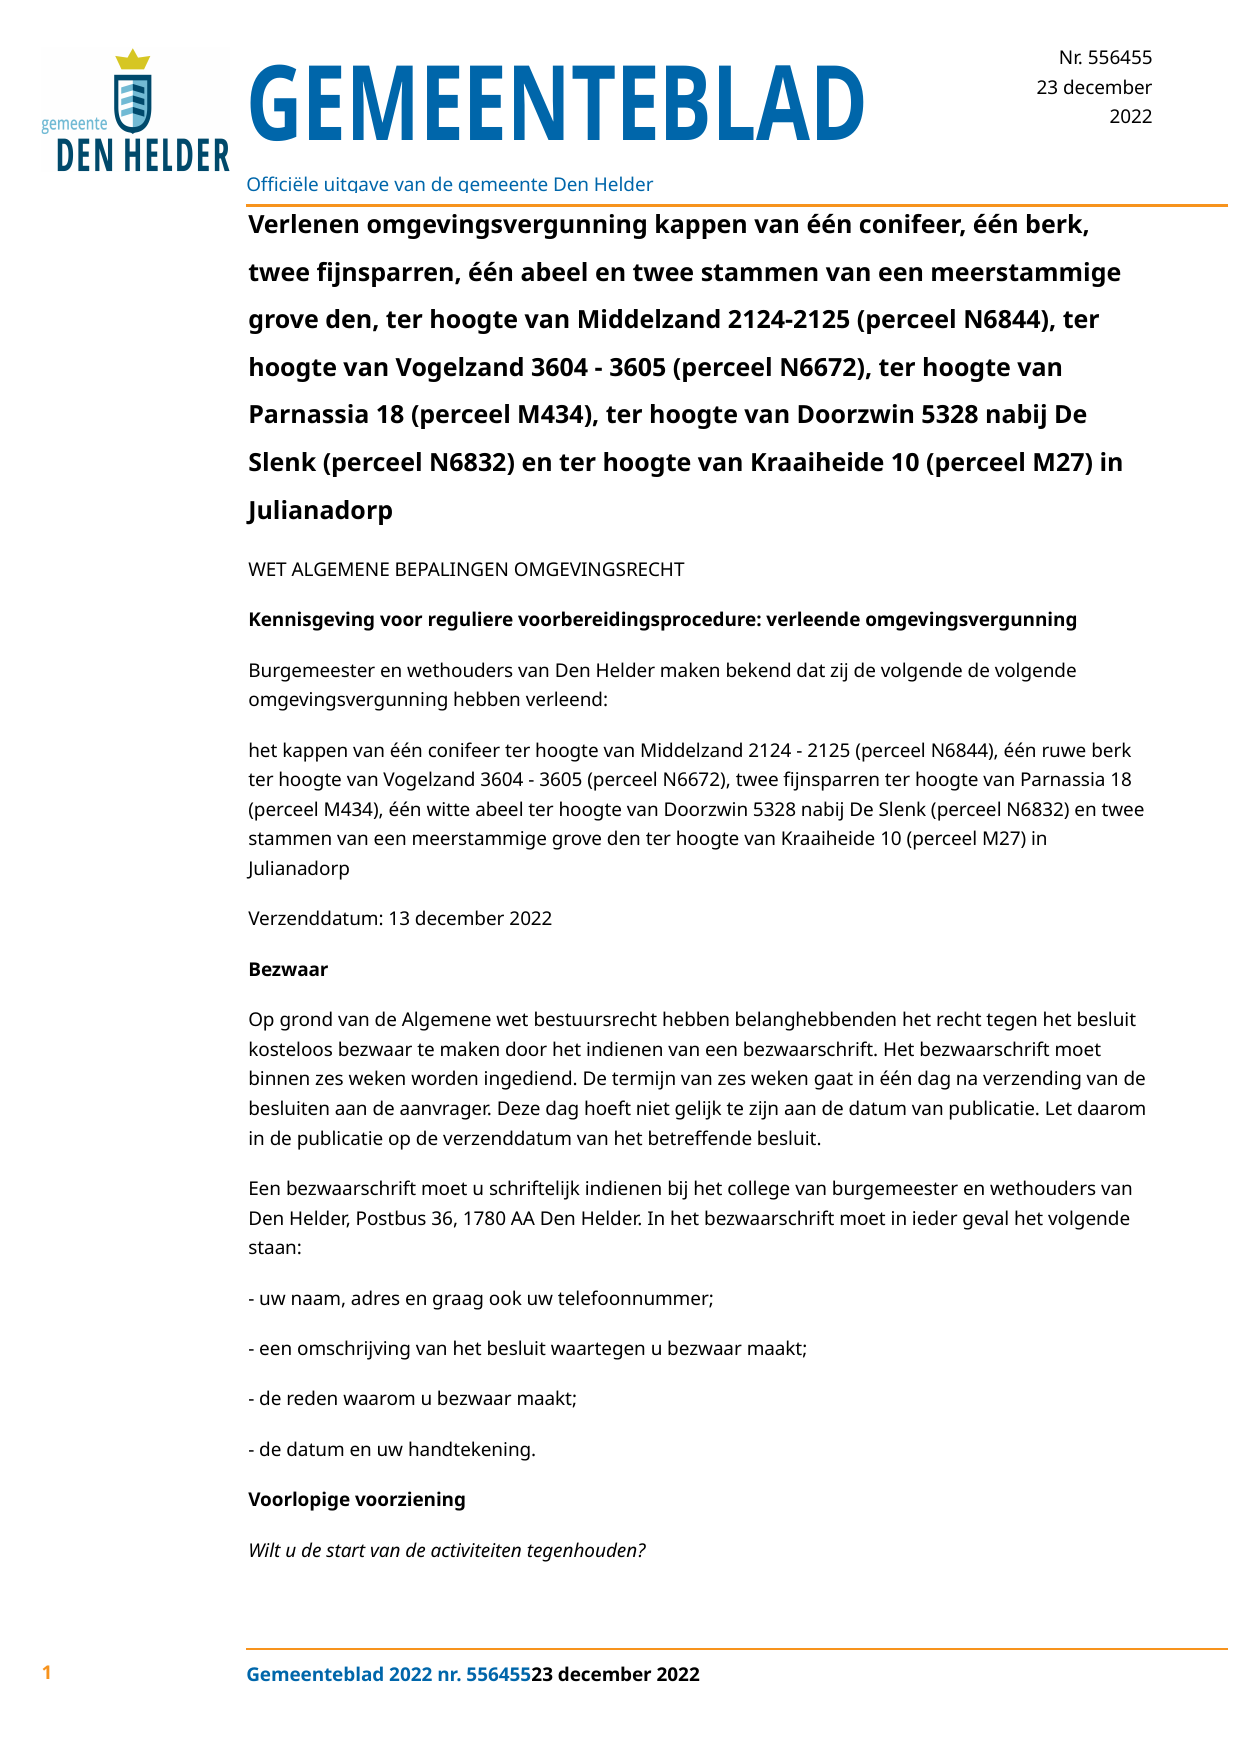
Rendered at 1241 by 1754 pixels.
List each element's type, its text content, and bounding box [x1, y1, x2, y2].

text - de reden waarom u bezwaar maakt; [248, 1386, 1152, 1411]
text Burgemeester en wethouders van Den Helder maken bekend dat zij de volgende de volgende omgevingsvergunning hebben verleend: [248, 657, 1152, 712]
text het kappen van één conifeer ter hoogte van Middelzand 2124 - 2125 (perceel N6844), één ruwe berk ter hoogte van Vogelzand 3604 - 3605 (perceel N6672), twee fijnsparren ter hoogte van Parnassia 18 (perceel M434), één witte abeel ter hoogte van Doorzwin 5328 nabij De Slenk (perceel N6832) en twee stammen van een meerstammige grove den ter hoogte van Kraaiheide 10 (perceel M27) in Julianadorp [248, 737, 1152, 881]
text - de datum en uw handtekening. [248, 1436, 1152, 1462]
picture [63, 144, 68, 165]
picture [130, 157, 135, 172]
text Verzenddatum: 13 december 2022 [248, 906, 1152, 931]
text - een omschrijving van het besluit waartegen u bezwaar maakt; [248, 1335, 1152, 1361]
picture [220, 160, 224, 172]
text Een bezwaarschrift moet u schriftelijk indienen bij het college van burgemeester en wethouders van Den Helder, Postbus 36, 1780 AA Den Helder. In het bezwaarschrift moet in ieder geval het volgende staan: [248, 1175, 1152, 1260]
text Kennisgeving voor reguliere voorbereidingsprocedure: verleende omgevingsvergunning [248, 606, 1152, 632]
text Verlenen omgevingsvergunning kappen van één conifeer, één berk, twee fijnsparren, één abeel en twee stammen van een meerstammige grove den, ter hoogte van Middelzand 2124-2125 (perceel N6844), ter hoogte van Vogelzand 3604 - 3605 (perceel N6672), ter hoogte van Parnassia 18 (perceel M434), ter hoogte van Doorzwin 5328 nabij De Slenk (perceel N6832) en ter hoogte van Kraaiheide 10 (perceel M27) in Julianadorp [248, 207, 1152, 526]
text Voorlopige voorziening [248, 1486, 1152, 1512]
text WET ALGEMENE BEPALINGEN OMGEVINGSRECHT [248, 556, 1152, 582]
picture [182, 144, 187, 165]
picture [41, 47, 231, 172]
text - uw naam, adres en graag ook uw telefoonnummer; [248, 1285, 1152, 1310]
picture [100, 154, 106, 172]
text Bezwaar [248, 956, 1152, 982]
text Op grond van de Algemene wet bestuursrecht hebben belanghebbenden het recht tegen het besluit kosteloos bezwaar te maken door het indienen van een bezwaarschrift. Het bezwaarschrift moet binnen zes weken worden ingediend. De termijn van zes weken gaat in één dag na verzending van de besluiten aan de aanvrager. Deze dag hoeft niet gelijk te zijn aan de datum van publicatie. Let daarom in de publicatie op de verzenddatum van het betreffende besluit. [248, 1006, 1152, 1150]
text Wilt u de start van de activiteiten tegenhouden? [248, 1537, 1152, 1562]
